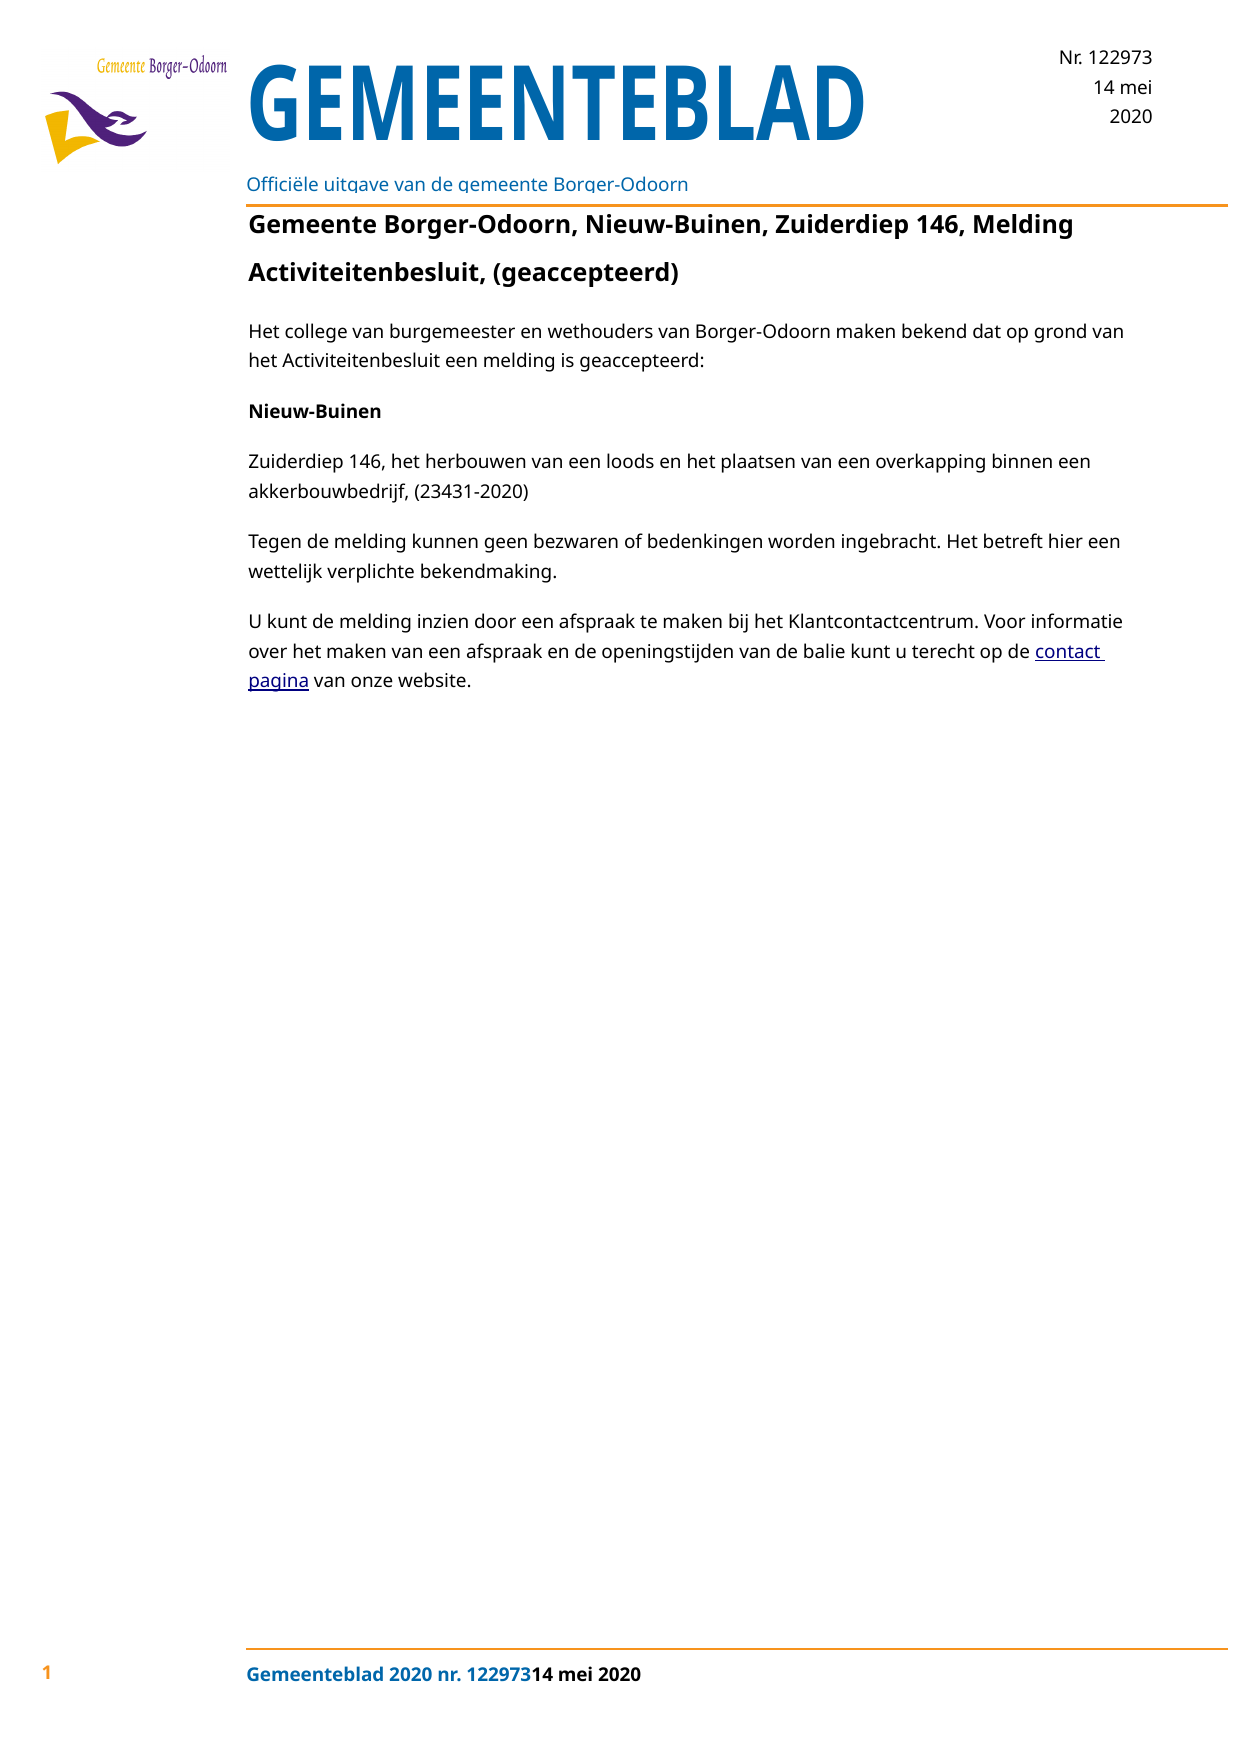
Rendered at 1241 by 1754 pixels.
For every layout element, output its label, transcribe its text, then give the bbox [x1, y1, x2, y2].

text U kunt de melding inzien door een afspraak te maken bij het Klantcontactcentrum. Voor informatie over het maken van een afspraak en de openingstijden van de balie kunt u terecht op de contact pagina van onze website. [248, 608, 1152, 693]
text Het college van burgemeester en wethouders van Borger-Odoorn maken bekend dat op grond van het Activiteitenbesluit een melding is geaccepteerd: [248, 318, 1152, 373]
text Tegen de melding kunnen geen bezwaren of bedenkingen worden ingebracht. Het betreft hier een wettelijk verplichte bekendmaking. [248, 528, 1152, 584]
text Zuiderdiep 146, het herbouwen van een loods en het plaatsen van een overkapping binnen een akkerbouwbedrijf, (23431-2020) [248, 448, 1152, 504]
text Nieuw-Buinen [248, 398, 1152, 424]
picture [41, 47, 231, 172]
text Gemeente Borger-Odoorn, Nieuw-Buinen, Zuiderdiep 146, Melding Activiteitenbesluit, (geaccepteerd) [248, 207, 1152, 288]
